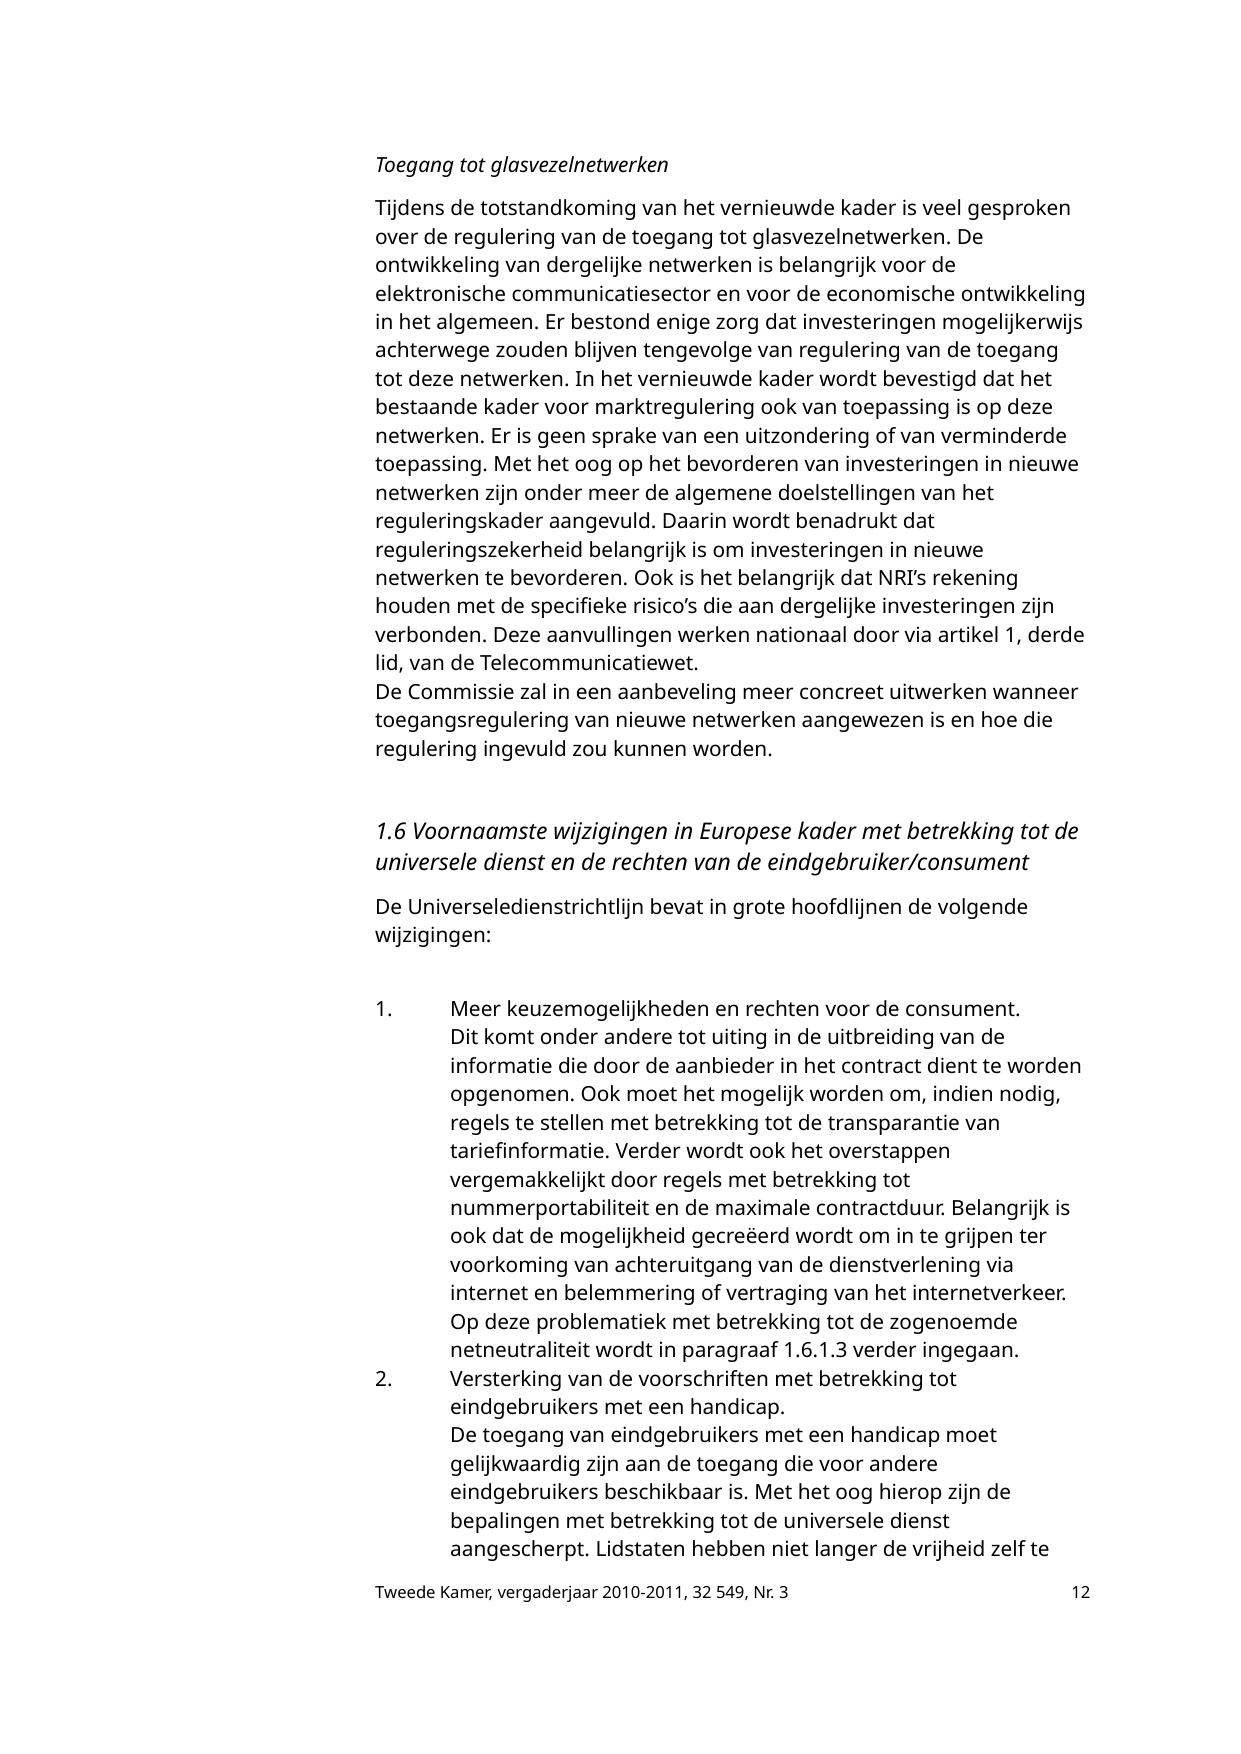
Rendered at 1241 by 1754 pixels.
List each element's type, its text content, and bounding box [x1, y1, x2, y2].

text De Commissie zal in een aanbeveling meer concreet uitwerken wanneer toegangsregulering van nieuwe netwerken aangewezen is en hoe die regulering ingevuld zou kunnen worden. [375, 677, 1090, 762]
list Dit komt onder andere tot uiting in de uitbreiding van de informatie die door de aanbieder in het contract dient te worden opgenomen. Ook moet het mogelijk worden om, indien nodig, regels te stellen met betrekking tot de transparantie van tariefinformatie. Verder wordt ook het overstappen vergemakkelijkt door regels met betrekking tot nummerportabiliteit en de maximale contractduur. Belangrijk is ook dat de mogelijkheid gecreëerd wordt om in te grijpen ter voorkoming van achteruitgang van de dienstverlening via internet en belemmering of vertraging van het internetverkeer. Op deze problematiek met betrekking tot de zogenoemde netneutraliteit wordt in paragraaf 1.6.1.3 verder ingegaan. [375, 1022, 1090, 1364]
text Toegang tot glasvezelnetwerken [375, 150, 1090, 178]
text De Universeledienstrichtlijn bevat in grote hoofdlijnen de volgende wijzigingen: [375, 892, 1090, 949]
list Versterking van de voorschriften met betrekking tot eindgebruikers met een handicap. [375, 1364, 1090, 1421]
list Meer keuzemogelijkheden en rechten voor de consument. [375, 994, 1090, 1022]
list De toegang van eindgebruikers met een handicap moet gelijkwaardig zijn aan de toegang die voor andere eindgebruikers beschikbaar is. Met het oog hierop zijn de bepalingen met betrekking tot de universele dienst aangescherpt. Lidstaten hebben niet langer de vrijheid zelf te [375, 1421, 1090, 1563]
subtitle 1.6 Voornaamste wijzigingen in Europese kader met betrekking tot de universele dienst en de rechten van de eindgebruiker/consument [375, 815, 1090, 877]
text Tijdens de totstandkoming van het vernieuwde kader is veel gesproken over de regulering van de toegang tot glasvezelnetwerken. De ontwikkeling van dergelijke netwerken is belangrijk voor de elektronische communicatiesector en voor de economische ontwikkeling in het algemeen. Er bestond enige zorg dat investeringen mogelijkerwijs achterwege zouden blijven tengevolge van regulering van de toegang tot deze netwerken. In het vernieuwde kader wordt bevestigd dat het bestaande kader voor marktregulering ook van toepassing is op deze netwerken. Er is geen sprake van een uitzondering of van verminderde toepassing. Met het oog op het bevorderen van investeringen in nieuwe netwerken zijn onder meer de algemene doelstellingen van het reguleringskader aangevuld. Daarin wordt benadrukt dat reguleringszekerheid belangrijk is om investeringen in nieuwe netwerken te bevorderen. Ook is het belangrijk dat NRI’s rekening houden met de specifieke risico’s die aan dergelijke investeringen zijn verbonden. Deze aanvullingen werken nationaal door via artikel 1, derde lid, van de Telecommunicatiewet. [375, 193, 1090, 677]
